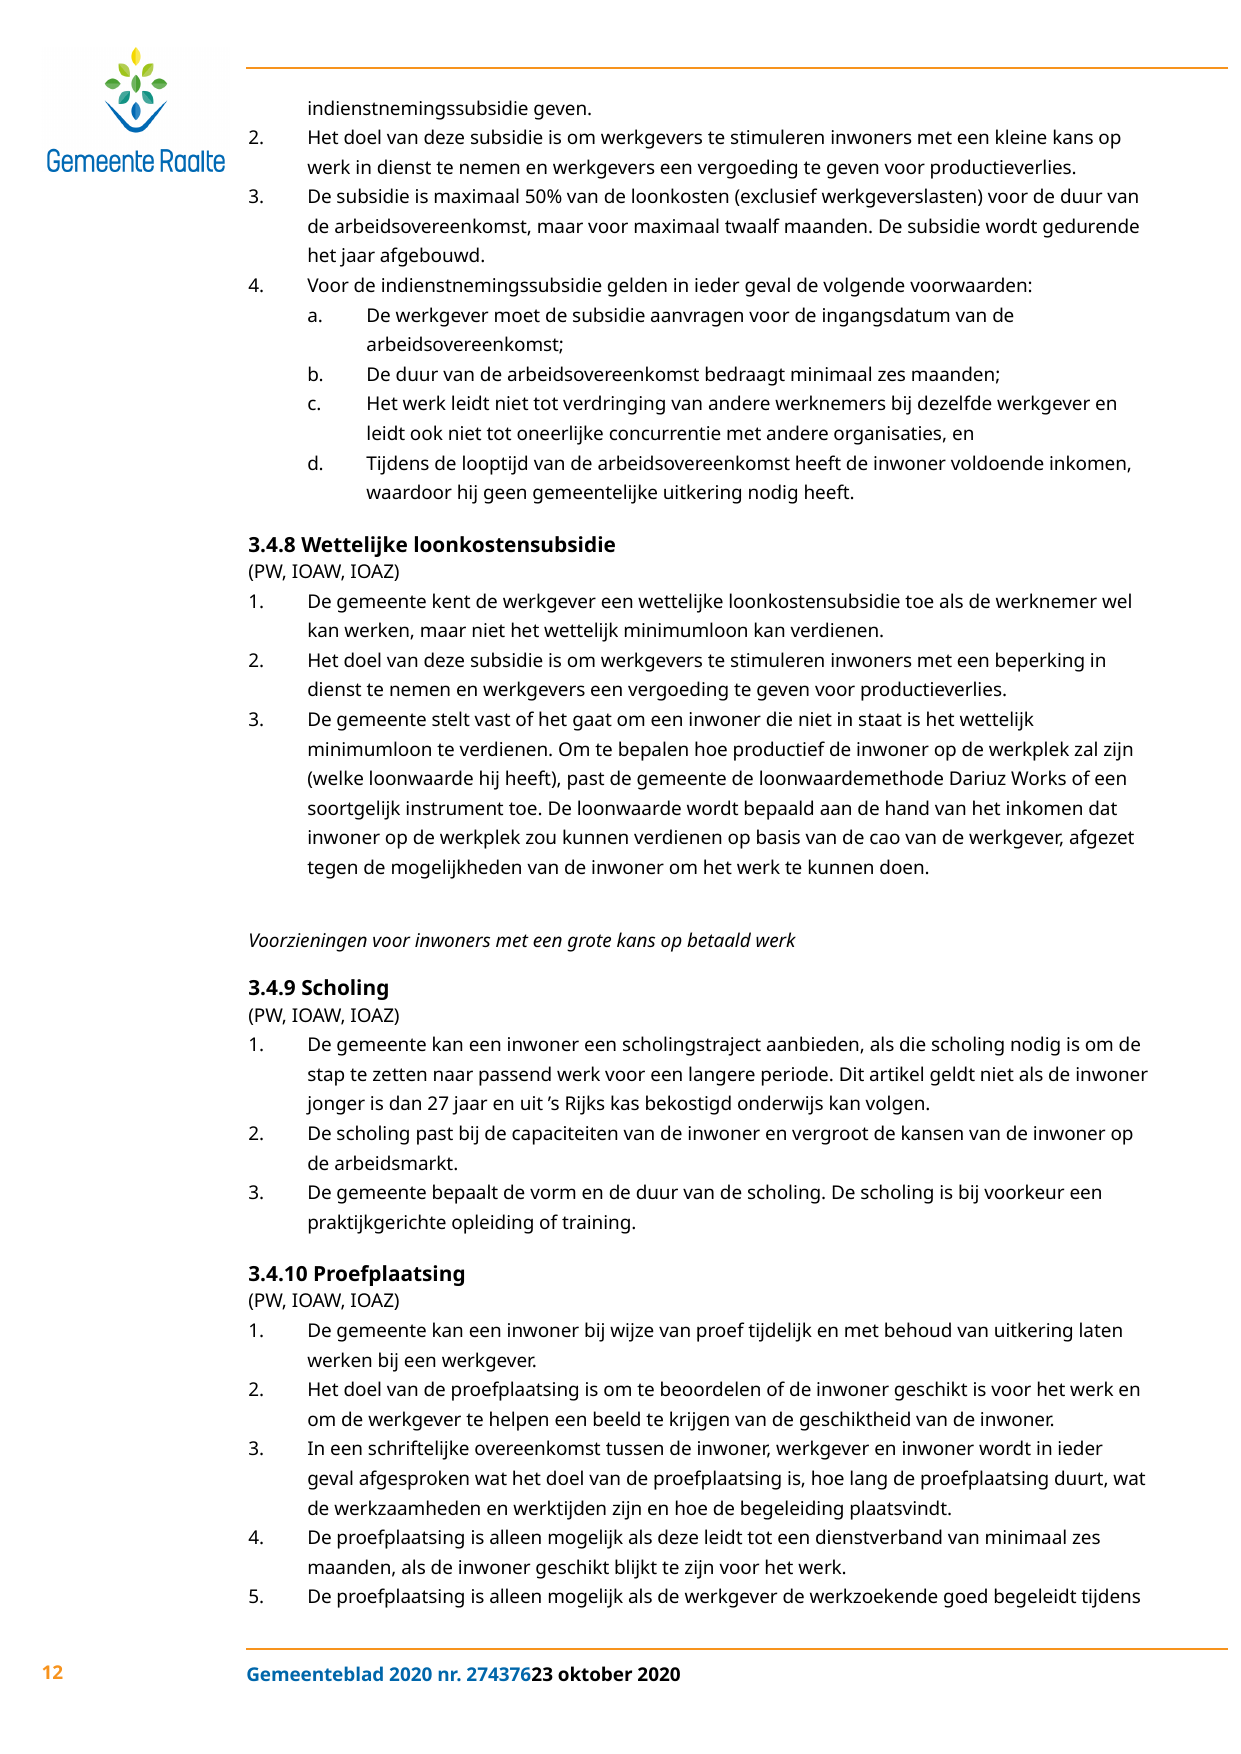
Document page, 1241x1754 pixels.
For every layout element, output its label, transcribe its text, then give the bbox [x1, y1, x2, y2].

text (PW, IOAW, IOAZ) [248, 558, 1152, 584]
text (PW, IOAW, IOAZ) [248, 1002, 1152, 1027]
list Het doel van de proefplaatsing is om te beoordelen of de inwoner geschikt is voor het werk en om de werkgever te helpen een beeld te krijgen van de geschiktheid van de inwoner. [248, 1376, 1152, 1432]
text 3.4.10 Proefplaatsing [248, 1259, 1152, 1288]
list Het doel van deze subsidie is om werkgevers te stimuleren inwoners met een kleine kans op werk in dienst te nemen en werkgevers een vergoeding te geven voor productieverlies. [248, 124, 1152, 180]
list In een schriftelijke overeenkomst tussen de inwoner, werkgever en inwoner wordt in ieder geval afgesproken wat het doel van de proefplaatsing is, hoe lang de proefplaatsing duurt, wat de werkzaamheden en werktijden zijn en hoe de begeleiding plaatsvindt. [248, 1436, 1152, 1521]
list De proefplaatsing is alleen mogelijk als de werkgever de werkzoekende goed begeleidt tijdens [248, 1583, 1152, 1609]
list Voor de indienstnemingssubsidie gelden in ieder geval de volgende voorwaarden: [248, 272, 1152, 298]
list De gemeente kan een inwoner een scholingstraject aanbieden, als die scholing nodig is om de stap te zetten naar passend werk voor een langere periode. Dit artikel geldt niet als de inwoner jonger is dan 27 jaar en uit ’s Rijks kas bekostigd onderwijs kan volgen. [248, 1031, 1152, 1116]
list De subsidie is maximaal 50% van de loonkosten (exclusief werkgeverslasten) voor de duur van de arbeidsovereenkomst, maar voor maximaal twaalf maanden. De subsidie wordt gedurende het jaar afgebouwd. [248, 183, 1152, 268]
list De gemeente bepaalt de vorm en de duur van de scholing. De scholing is bij voorkeur een praktijkgerichte opleiding of training. [248, 1179, 1152, 1234]
list De proefplaatsing is alleen mogelijk als deze leidt tot een dienstverband van minimaal zes maanden, als de inwoner geschikt blijkt te zijn voor het werk. [248, 1524, 1152, 1580]
text Voorzieningen voor inwoners met een grote kans op betaald werk [248, 927, 1152, 952]
list Tijdens de looptijd van de arbeidsovereenkomst heeft de inwoner voldoende inkomen, waardoor hij geen gemeentelijke uitkering nodig heeft. [307, 450, 1152, 505]
list De werkgever moet de subsidie aanvragen voor de ingangsdatum van de arbeidsovereenkomst; [307, 302, 1152, 357]
list De gemeente kan een inwoner bij wijze van proef tijdelijk en met behoud van uitkering laten werken bij een werkgever. [248, 1317, 1152, 1373]
list Het werk leidt niet tot verdringing van andere werknemers bij dezelfde werkgever en leidt ook niet tot oneerlijke concurrentie met andere organisaties, en [307, 391, 1152, 446]
list De duur van de arbeidsovereenkomst bedraagt minimaal zes maanden; [307, 361, 1152, 387]
list De scholing past bij de capaciteiten van de inwoner en vergroot de kansen van de inwoner op de arbeidsmarkt. [248, 1120, 1152, 1175]
list indienstnemingssubsidie geven. [248, 95, 1152, 121]
text 3.4.9 Scholing [248, 973, 1152, 1002]
text 3.4.8 Wettelijke loonkostensubsidie [248, 530, 1152, 558]
text (PW, IOAW, IOAZ) [248, 1288, 1152, 1313]
list De gemeente stelt vast of het gaat om een inwoner die niet in staat is het wettelijk minimumloon te verdienen. Om te bepalen hoe productief de inwoner op de werkplek zal zijn (welke loonwaarde hij heeft), past de gemeente de loonwaardemethode Dariuz Works of een soortgelijk instrument toe. De loonwaarde wordt bepaald aan de hand van het inkomen dat inwoner op de werkplek zou kunnen verdienen op basis van de cao van de werkgever, afgezet tegen de mogelijkheden van de inwoner om het werk te kunnen doen. [248, 706, 1152, 880]
list De gemeente kent de werkgever een wettelijke loonkostensubsidie toe als de werknemer wel kan werken, maar niet het wettelijk minimumloon kan verdienen. [248, 588, 1152, 643]
list Het doel van deze subsidie is om werkgevers te stimuleren inwoners met een beperking in dienst te nemen en werkgevers een vergoeding te geven voor productieverlies. [248, 647, 1152, 702]
picture [41, 47, 231, 172]
